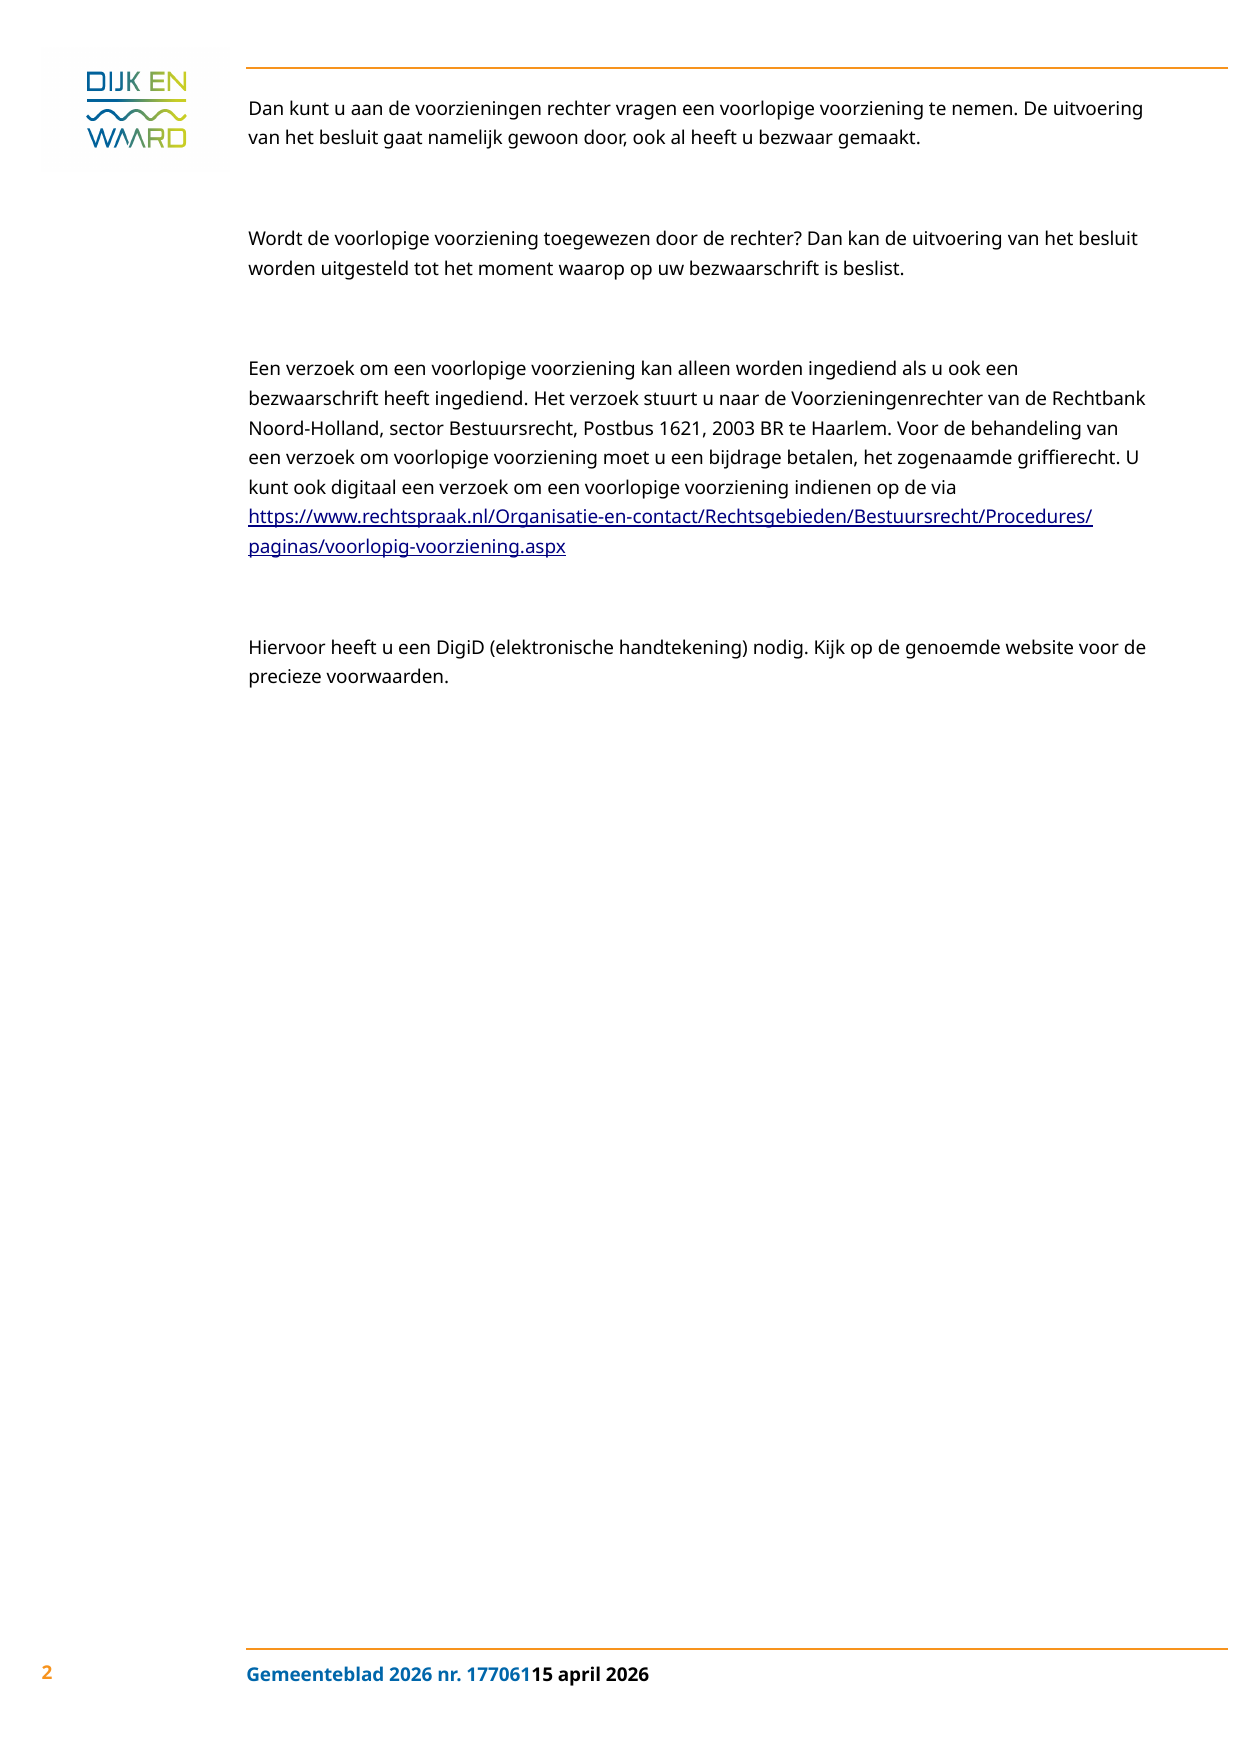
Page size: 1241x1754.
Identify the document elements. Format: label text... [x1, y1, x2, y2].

text Dan kunt u aan de voorzieningen rechter vragen een voorlopige voorziening te nemen. De uitvoering van het besluit gaat namelijk gewoon door, ook al heeft u bezwaar gemaakt. [248, 95, 1152, 150]
text Wordt de voorlopige voorziening toegewezen door de rechter? Dan kan de uitvoering van het besluit worden uitgesteld tot het moment waarop op uw bezwaarschrift is beslist. [248, 225, 1152, 281]
picture [41, 47, 231, 172]
text Hiervoor heeft u een DigiD (elektronische handtekening) nodig. Kijk op de genoemde website voor de precieze voorwaarden. [248, 634, 1152, 689]
text Een verzoek om een voorlopige voorziening kan alleen worden ingediend als u ook een bezwaarschrift heeft ingediend. Het verzoek stuurt u naar de Voorzieningenrechter van de Rechtbank Noord-Holland, sector Bestuursrecht, Postbus 1621, 2003 BR te Haarlem. Voor de behandeling van een verzoek om voorlopige voorziening moet u een bijdrage betalen, het zogenaamde griffierecht. U kunt ook digitaal een verzoek om een voorlopige voorziening indienen op de via https://www.rechtspraak.nl/Organisatie-en-contact/Rechtsgebieden/Bestuursrecht/Procedures/paginas/voorlopig-voorziening.aspx [248, 356, 1152, 559]
